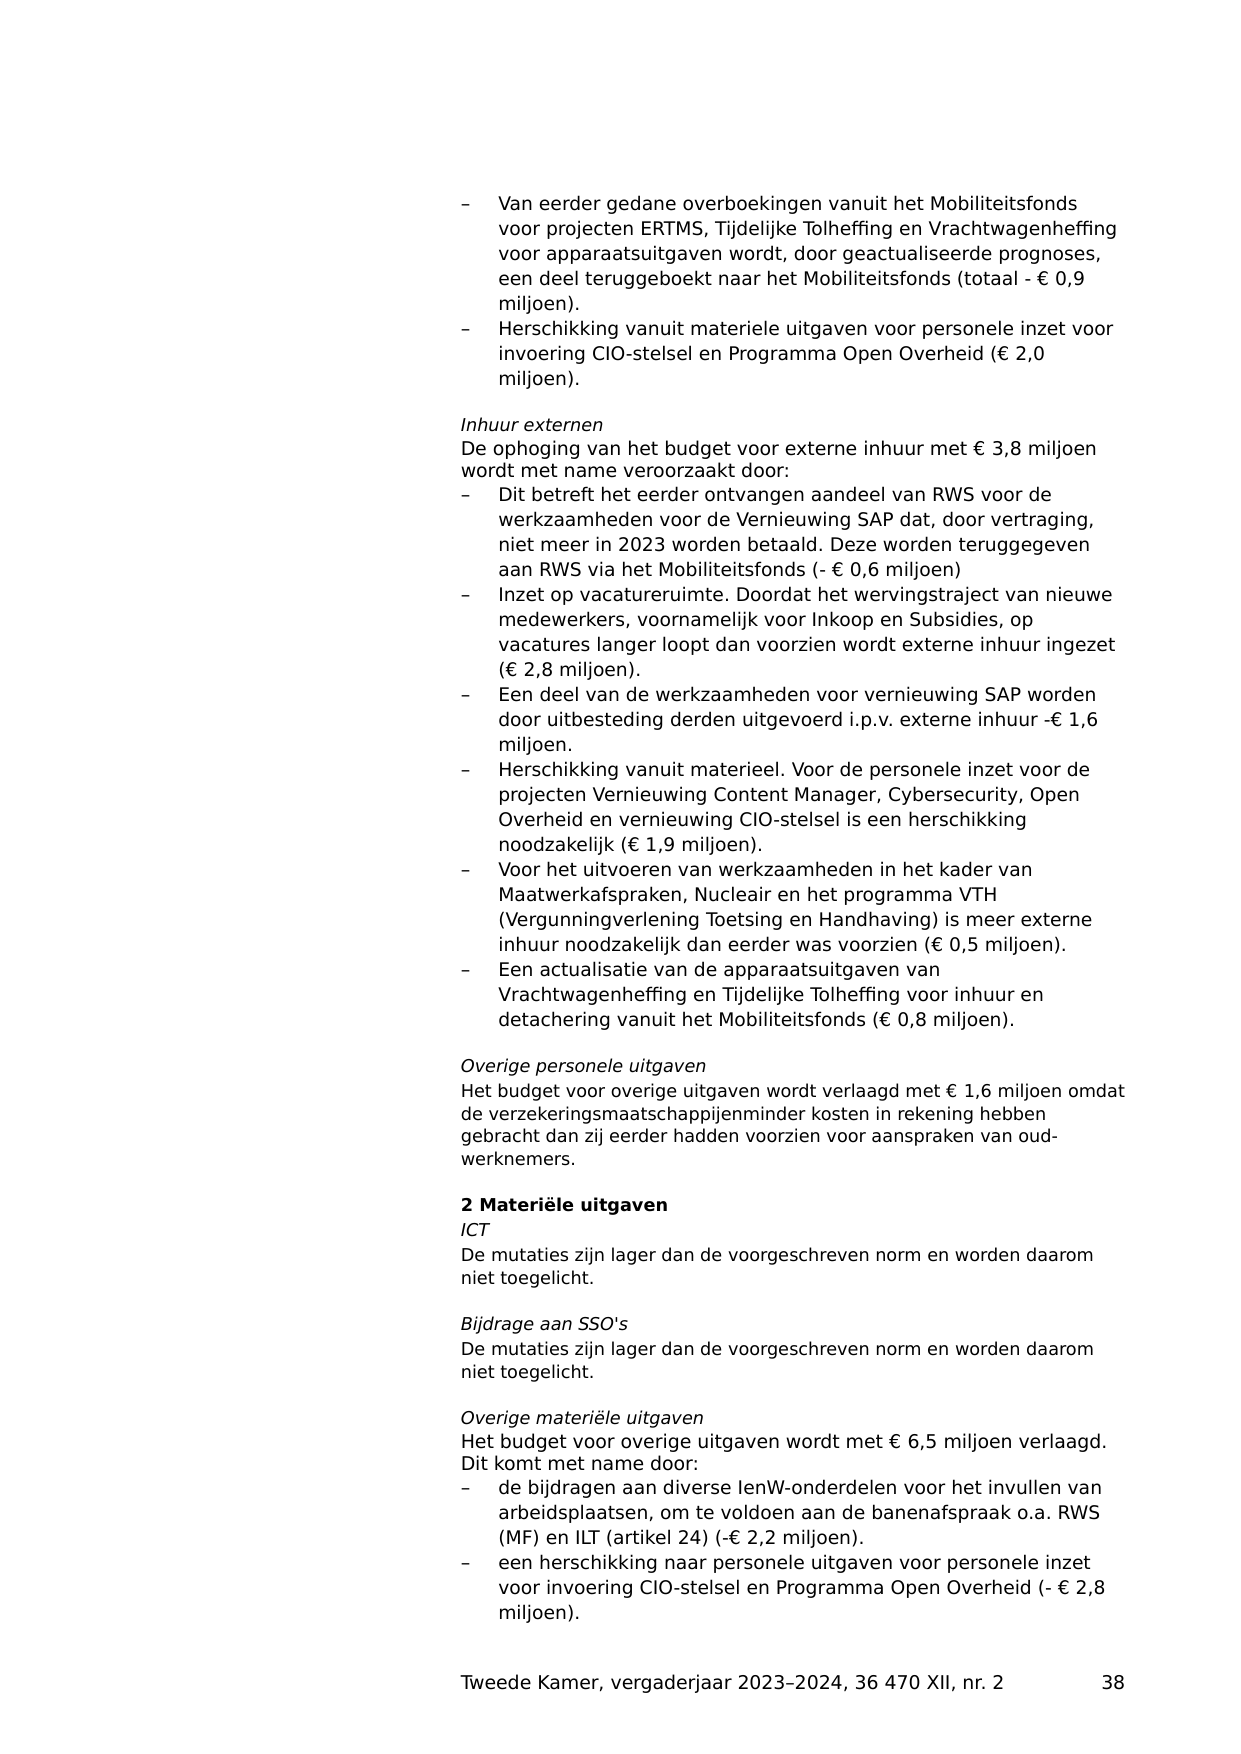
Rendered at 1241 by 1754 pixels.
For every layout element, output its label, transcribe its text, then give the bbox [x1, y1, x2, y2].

text De mutaties zijn lager dan de voorgeschreven norm en worden daarom niet toegelicht. [461, 1337, 1125, 1383]
list Een actualisatie van de apparaatsuitgaven van Vrachtwagenheffing en Tijdelijke Tolheffing voor inhuur en detachering vanuit het Mobiliteitsfonds (€ 0,8 miljoen). [461, 957, 1125, 1032]
text De ophoging van het budget voor externe inhuur met € 3,8 miljoen wordt met name veroorzaakt door: [461, 438, 1125, 482]
text Bĳdrage aan SSO's [461, 1312, 1125, 1335]
text De mutaties zĳn lager dan de voorgeschreven norm en worden daarom niet toegelicht. [461, 1243, 1125, 1289]
text Het budget voor overige uitgaven wordt met € 6,5 miljoen verlaagd. Dit komt met name door: [461, 1431, 1125, 1475]
text Het budget voor overige uitgaven wordt verlaagd met € 1,6 miljoen omdat de verzekeringsmaatschappijenminder kosten in rekening hebben gebracht dan zij eerder hadden voorzien voor aanspraken van oud-werknemers. [461, 1079, 1125, 1170]
list Dit betreft het eerder ontvangen aandeel van RWS voor de werkzaamheden voor de Vernieuwing SAP dat, door vertraging, niet meer in 2023 worden betaald. Deze worden teruggegeven aan RWS via het Mobiliteitsfonds (- € 0,6 miljoen) [461, 482, 1125, 582]
text 2 Materiële uitgaven [461, 1193, 1125, 1216]
text Overige materiële uitgaven [461, 1406, 1125, 1429]
list Voor het uitvoeren van werkzaamheden in het kader van Maatwerkafspraken, Nucleair en het programma VTH (Vergunningverlening Toetsing en Handhaving) is meer externe inhuur noodzakelijk dan eerder was voorzien (€ 0,5 miljoen). [461, 857, 1125, 957]
list de bĳdragen aan diverse IenW-onderdelen voor het invullen van arbeidsplaatsen, om te voldoen aan de banenafspraak o.a. RWS (MF) en ILT (artikel 24) (-€ 2,2 miljoen). [461, 1475, 1125, 1550]
text Inhuur externen [461, 413, 1125, 436]
list Inzet op vacatureruimte. Doordat het wervingstraject van nieuwe medewerkers, voornamelijk voor Inkoop en Subsidies, op vacatures langer loopt dan voorzien wordt externe inhuur ingezet (€ 2,8 miljoen). [461, 582, 1125, 682]
list Een deel van de werkzaamheden voor vernieuwing SAP worden door uitbesteding derden uitgevoerd i.p.v. externe inhuur -€ 1,6 miljoen. [461, 682, 1125, 757]
list een herschikking naar personele uitgaven voor personele inzet voor invoering CIO-stelsel en Programma Open Overheid (- € 2,8 miljoen). [461, 1550, 1125, 1625]
text Overige personele uitgaven [461, 1054, 1125, 1077]
text ICT [461, 1218, 1125, 1241]
list Herschikking vanuit materiele uitgaven voor personele inzet voor invoering CIO-stelsel en Programma Open Overheid (€ 2,0 miljoen). [461, 316, 1125, 391]
list Van eerder gedane overboekingen vanuit het Mobiliteitsfonds voor projecten ERTMS, Tijdelijke Tolheffing en Vrachtwagenheffing voor apparaatsuitgaven wordt, door geactualiseerde prognoses, een deel teruggeboekt naar het Mobiliteitsfonds (totaal - € 0,9 miljoen). [461, 191, 1125, 316]
list Herschikking vanuit materieel. Voor de personele inzet voor de projecten Vernieuwing Content Manager, Cybersecurity, Open Overheid en vernieuwing CIO-stelsel is een herschikking noodzakelijk (€ 1,9 miljoen). [461, 757, 1125, 857]
